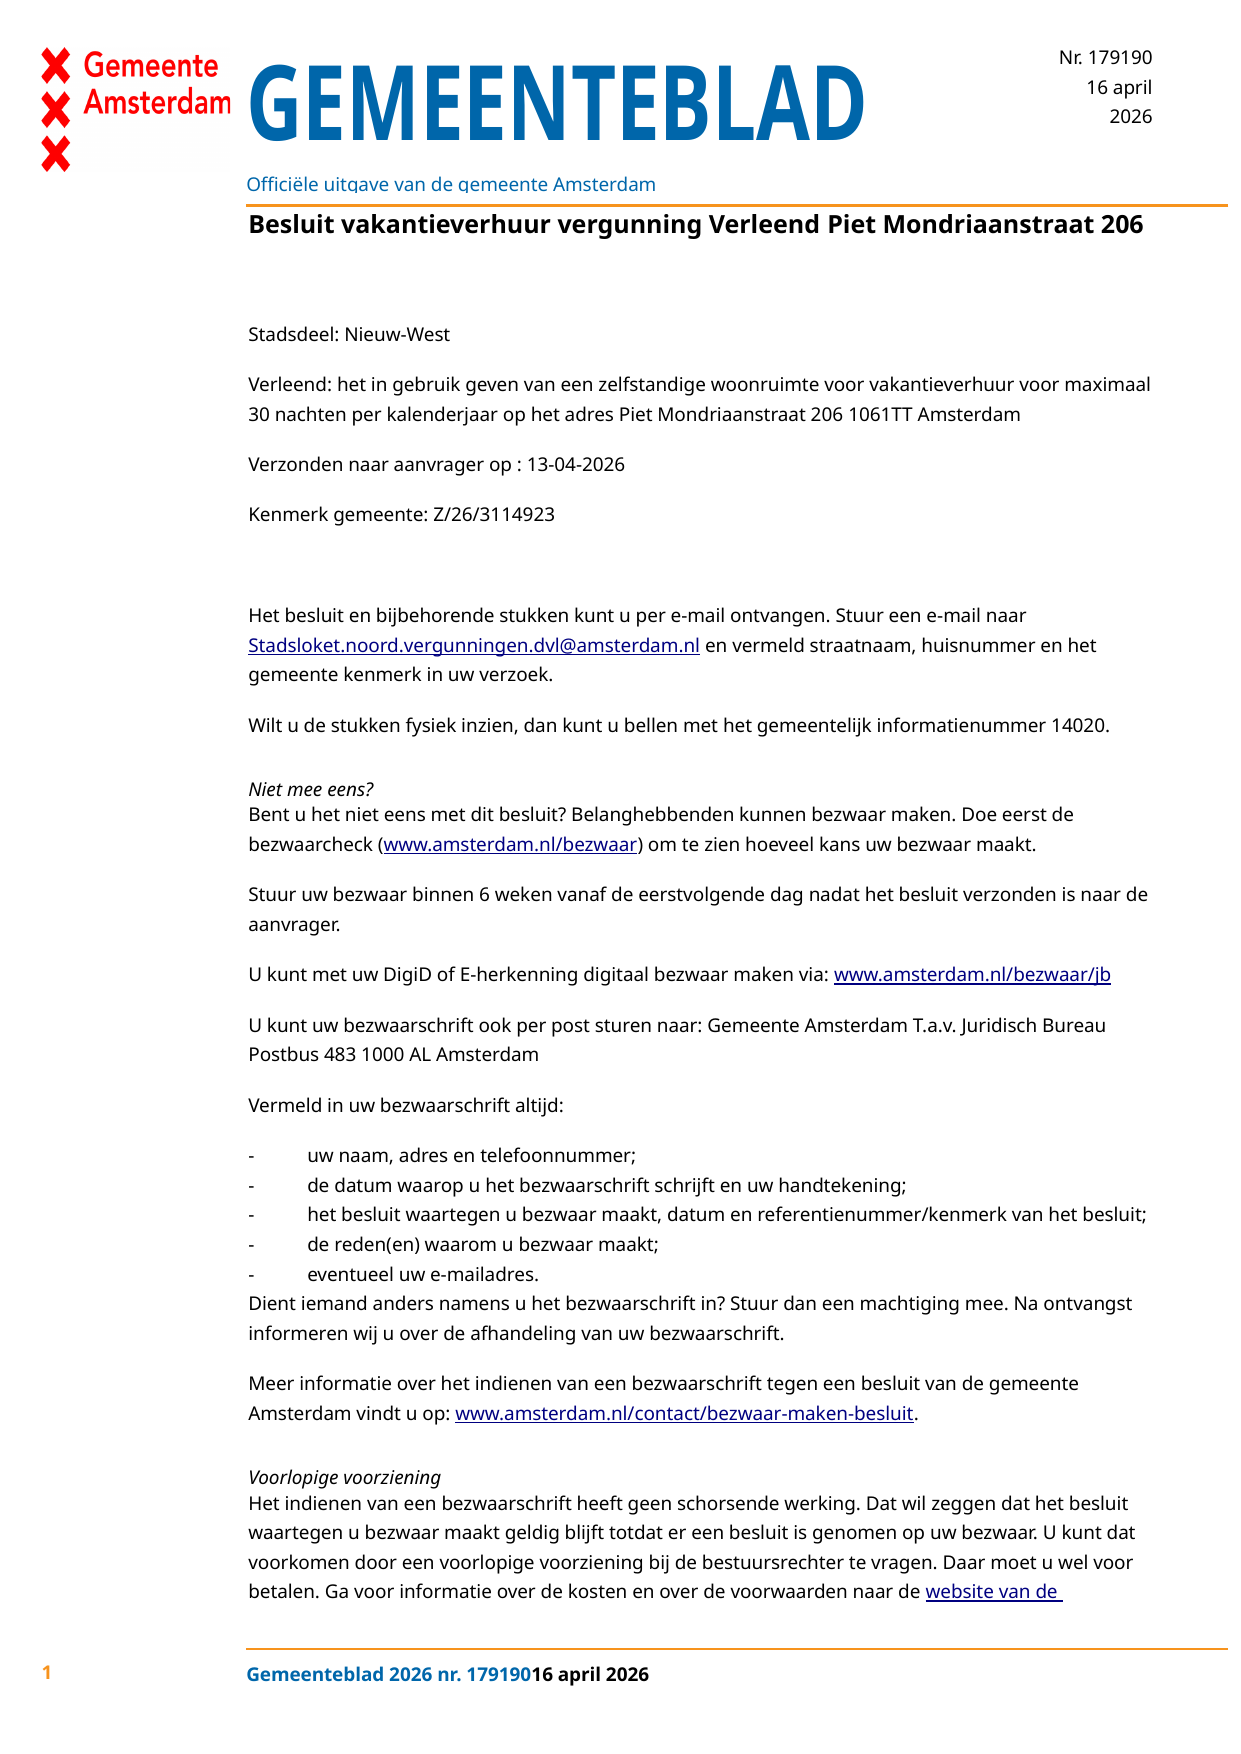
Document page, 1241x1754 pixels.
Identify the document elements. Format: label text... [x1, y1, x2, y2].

text Voorlopige voorziening [248, 1464, 1152, 1490]
text Wilt u de stukken fysiek inzien, dan kunt u bellen met het gemeentelijk informatienummer 14020. [248, 712, 1152, 738]
list het besluit waartegen u bezwaar maakt, datum en referentienummer/kenmerk van het besluit; [248, 1202, 1152, 1227]
text Het besluit en bijbehorende stukken kunt u per e-mail ontvangen. Stuur een e-mail naar Stadsloket.noord.vergunningen.dvl@amsterdam.nl en vermeld straatnaam, huisnummer en het gemeente kenmerk in uw verzoek. [248, 602, 1152, 687]
list uw naam, adres en telefoonnummer; [248, 1142, 1152, 1168]
text Meer informatie over het indienen van een bezwaarschrift tegen een besluit van de gemeente Amsterdam vindt u op: www.amsterdam.nl/contact/bezwaar-maken-besluit. [248, 1370, 1152, 1426]
list de datum waarop u het bezwaarschrift schrijft en uw handtekening; [248, 1172, 1152, 1198]
text Niet mee eens? [248, 776, 1152, 802]
text Stuur uw bezwaar binnen 6 weken vanaf de eerstvolgende dag nadat het besluit verzonden is naar de aanvrager. [248, 882, 1152, 937]
text Kenmerk gemeente: Z/26/3114923 [248, 502, 1152, 527]
text Verleend: het in gebruik geven van een zelfstandige woonruimte voor vakantieverhuur voor maximaal 30 nachten per kalenderjaar op het adres Piet Mondriaanstraat 206 1061TT Amsterdam [248, 371, 1152, 426]
text Het indienen van een bezwaarschrift heeft geen schorsende werking. Dat wil zeggen dat het besluit waartegen u bezwaar maakt geldig blijft totdat er een besluit is genomen op uw bezwaar. U kunt dat voorkomen door een voorlopige voorziening bij de bestuursrechter te vragen. Daar moet u wel voor betalen. Ga voor informatie over de kosten en over de voorwaarden naar de website van de [248, 1490, 1152, 1604]
text Stadsdeel: Nieuw-West [248, 321, 1152, 346]
text Verzonden naar aanvrager op : 13-04-2026 [248, 451, 1152, 477]
text Besluit vakantieverhuur vergunning Verleend Piet Mondriaanstraat 206 [248, 207, 1152, 241]
list de reden(en) waarom u bezwaar maakt; [248, 1231, 1152, 1257]
picture [41, 47, 231, 172]
text Vermeld in uw bezwaarschrift altijd: [248, 1092, 1152, 1118]
text Bent u het niet eens met dit besluit? Belanghebbenden kunnen bezwaar maken. Doe eerst de bezwaarcheck (www.amsterdam.nl/bezwaar) om te zien hoeveel kans uw bezwaar maakt. [248, 802, 1152, 857]
list eventueel uw e-mailadres. [248, 1261, 1152, 1287]
text Dient iemand anders namens u het bezwaarschrift in? Stuur dan een machtiging mee. Na ontvangst informeren wij u over de afhandeling van uw bezwaarschrift. [248, 1290, 1152, 1346]
text U kunt uw bezwaarschrift ook per post sturen naar: Gemeente Amsterdam T.a.v. Juridisch Bureau Postbus 483 1000 AL Amsterdam [248, 1012, 1152, 1067]
text U kunt met uw DigiD of E-herkenning digitaal bezwaar maken via: www.amsterdam.nl/bezwaar/jb [248, 962, 1152, 987]
